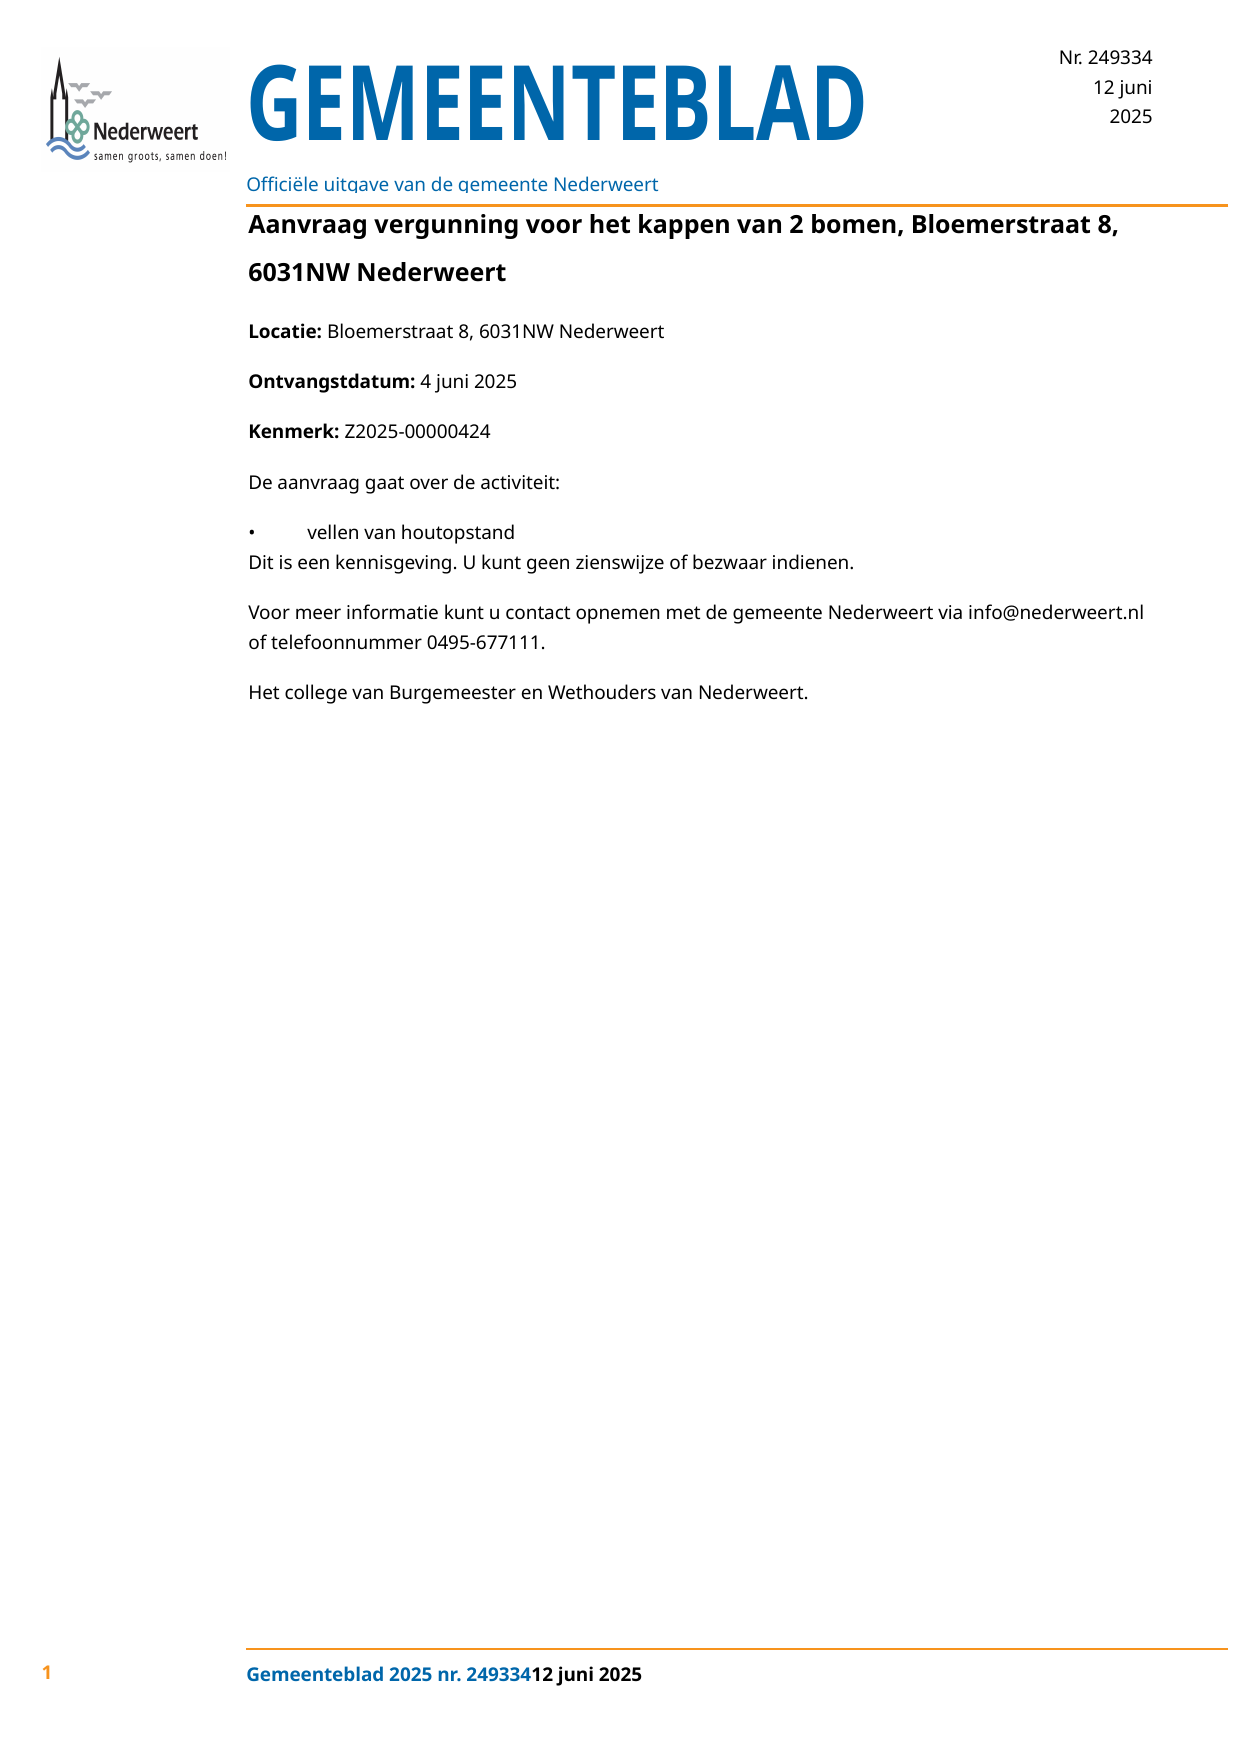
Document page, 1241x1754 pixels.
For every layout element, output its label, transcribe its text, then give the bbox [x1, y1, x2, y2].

text Aanvraag vergunning voor het kappen van 2 bomen, Bloemerstraat 8, 6031NW Nederweert [248, 207, 1152, 288]
text Het college van Burgemeester en Wethouders van Nederweert. [248, 679, 1152, 705]
picture [41, 47, 231, 172]
text Locatie: Bloemerstraat 8, 6031NW Nederweert [248, 318, 1152, 344]
text Kenmerk: Z2025-00000424 [248, 419, 1152, 444]
text Dit is een kennisgeving. U kunt geen zienswijze of bezwaar indienen. [248, 549, 1152, 575]
text Voor meer informatie kunt u contact opnemen met de gemeente Nederweert via info@nederweert.nl of telefoonnummer 0495-677111. [248, 599, 1152, 655]
text De aanvraag gaat over de activiteit: [248, 469, 1152, 495]
list vellen van houtopstand [248, 519, 1152, 545]
text Ontvangstdatum: 4 juni 2025 [248, 368, 1152, 394]
